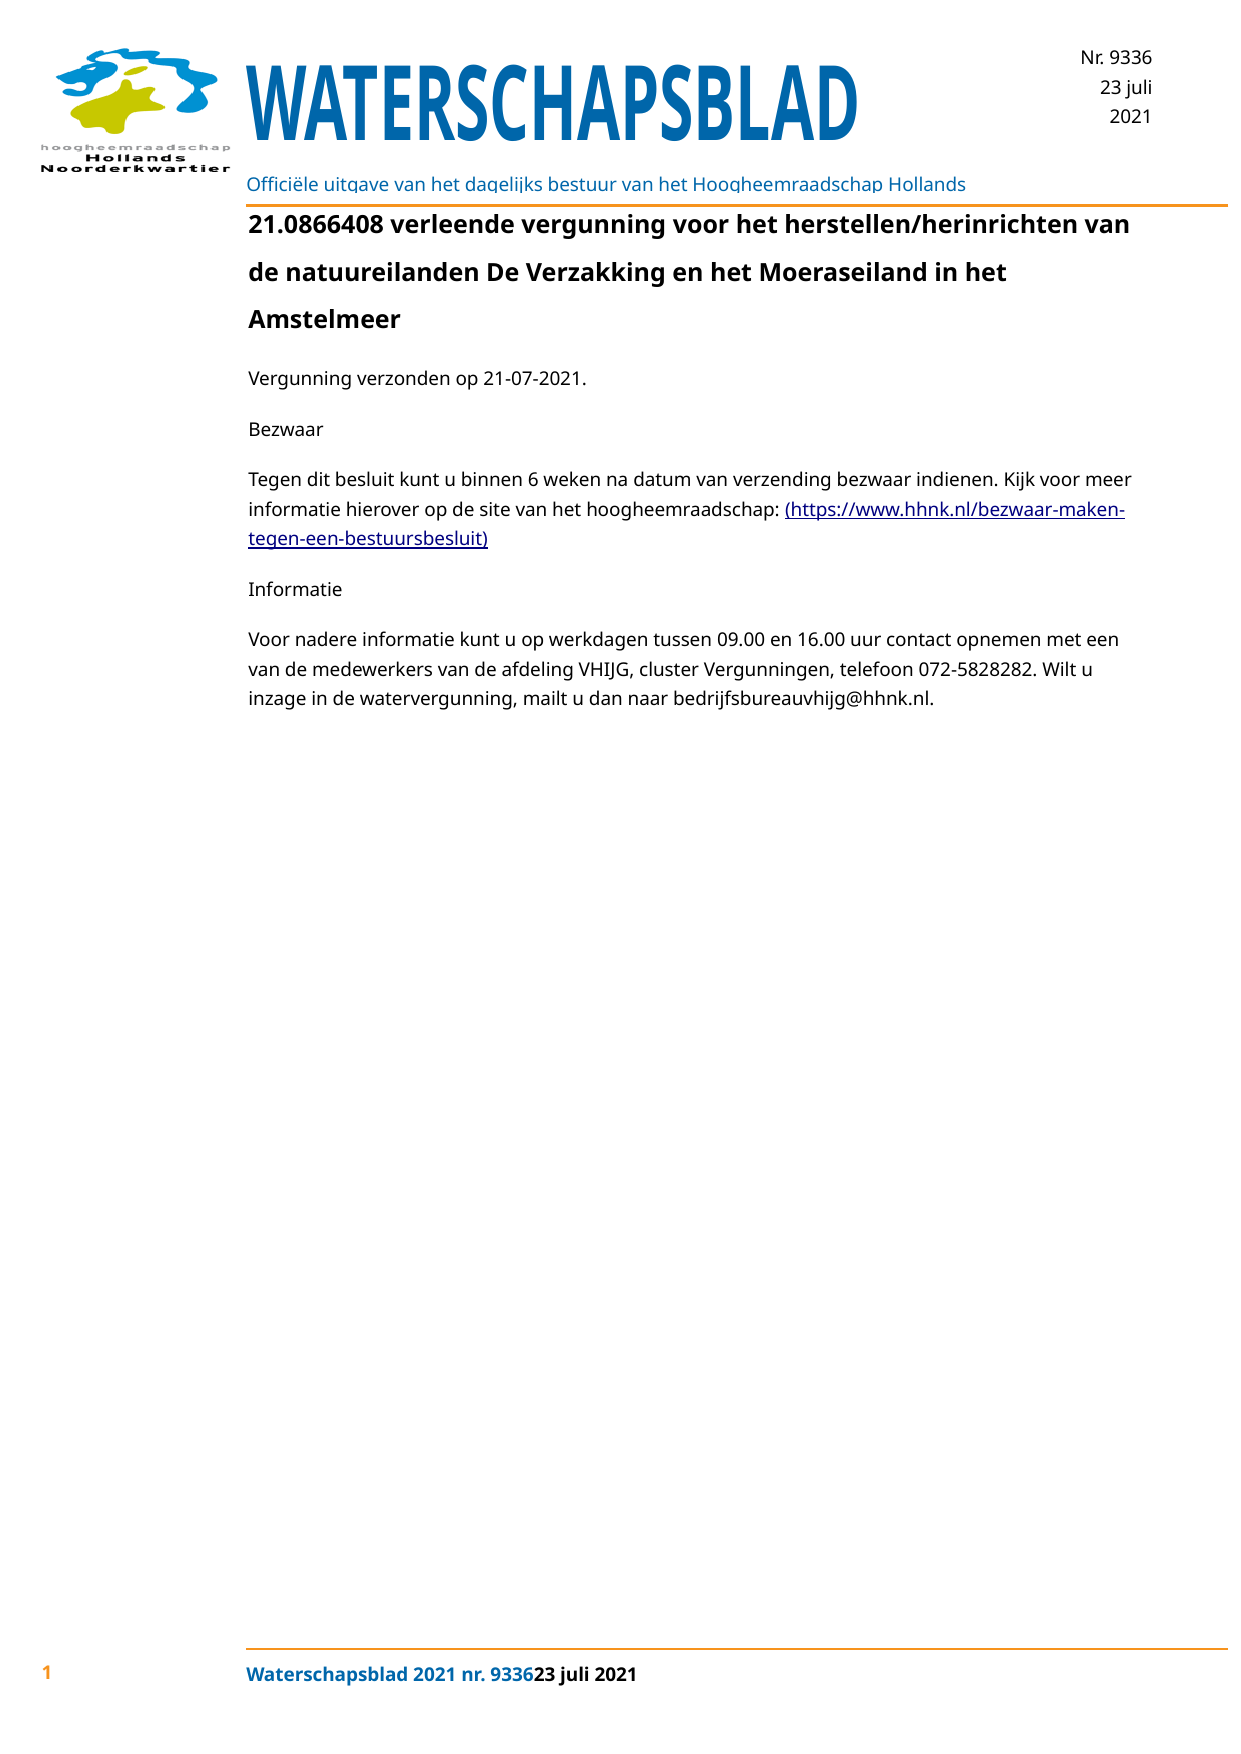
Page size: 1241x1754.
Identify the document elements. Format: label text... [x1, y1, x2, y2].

text 21.0866408 verleende vergunning voor het herstellen/herinrichten van de natuureilanden De Verzakking en het Moeraseiland in het Amstelmeer [248, 207, 1152, 336]
text Tegen dit besluit kunt u binnen 6 weken na datum van verzending bezwaar indienen. Kijk voor meer informatie hierover op de site van het hoogheemraadschap: (https://www.hhnk.nl/bezwaar-maken-tegen-een-bestuursbesluit) [248, 466, 1152, 551]
text Bezwaar [248, 416, 1152, 442]
text Vergunning verzonden op 21-07-2021. [248, 366, 1152, 391]
text Voor nadere informatie kunt u op werkdagen tussen 09.00 en 16.00 uur contact opnemen met een van de medewerkers van de afdeling VHIJG, cluster Vergunningen, telefoon 072-5828282. Wilt u inzage in de watervergunning, mailt u dan naar bedrijfsbureauvhijg@hhnk.nl. [248, 626, 1152, 711]
picture [41, 47, 231, 172]
text Informatie [248, 576, 1152, 602]
